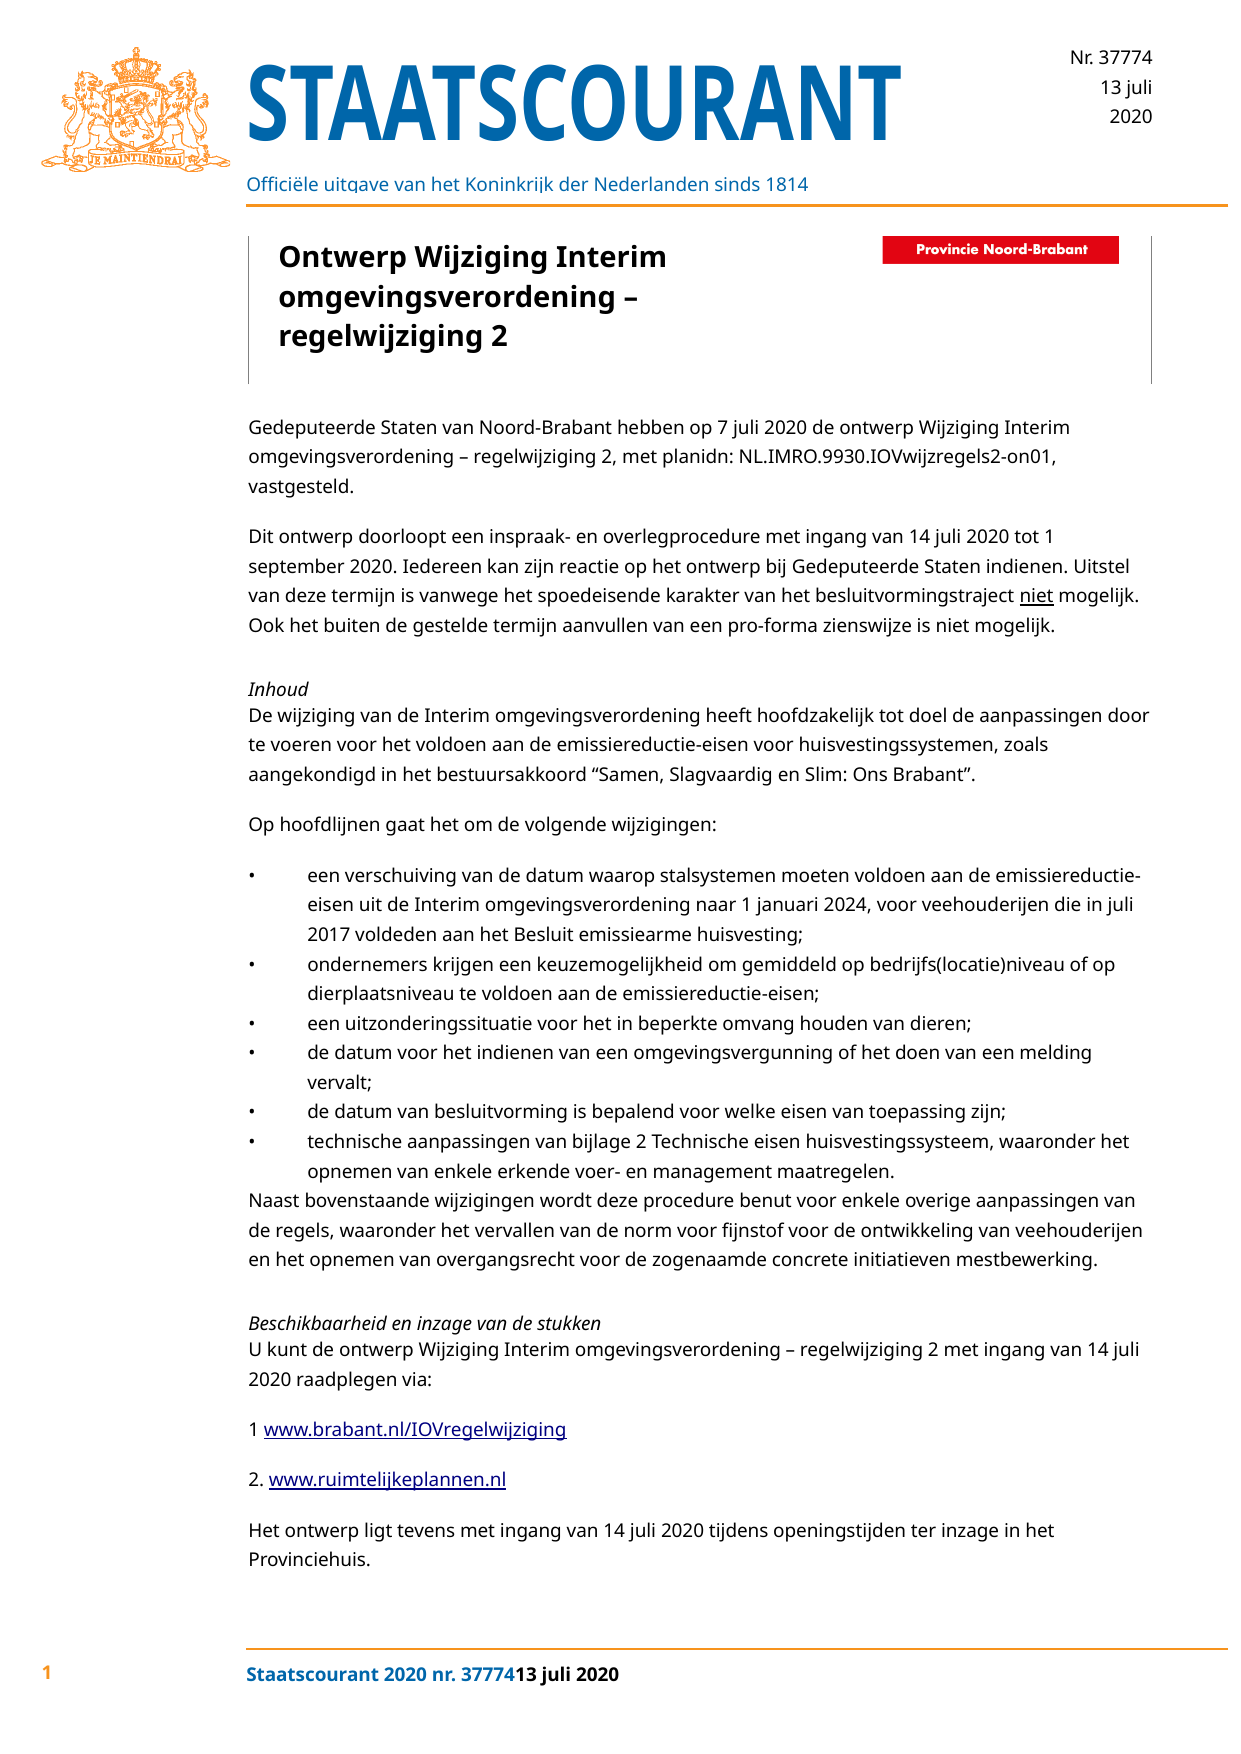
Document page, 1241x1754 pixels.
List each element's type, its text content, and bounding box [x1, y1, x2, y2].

text 2. www.ruimtelijkeplannen.nl [248, 1467, 1152, 1492]
text Gedeputeerde Staten van Noord-Brabant hebben op 7 juli 2020 de ontwerp Wijziging Interim omgevingsverordening – regelwijziging 2, met planidn: NL.IMRO.9930.IOVwijzregels2-on01, vastgesteld. [248, 414, 1152, 499]
text Op hoofdlijnen gaat het om de volgende wijzigingen: [248, 812, 1152, 837]
text U kunt de ontwerp Wijziging Interim omgevingsverordening – regelwijziging 2 met ingang van 14 juli 2020 raadplegen via: [248, 1336, 1152, 1392]
text Het ontwerp ligt tevens met ingang van 14 juli 2020 tijdens openingstijden ter inzage in het Provinciehuis. [248, 1517, 1152, 1572]
table_header [1119, 236, 1151, 263]
table_header [850, 236, 882, 263]
table_header Ontwerp Wijziging Interim omgevingsverordening – regelwijziging 2 [249, 236, 850, 384]
text Naast bovenstaande wijzigingen wordt deze procedure benut voor enkele overige aanpassingen van de regels, waaronder het vervallen van de norm voor fijnstof voor de ontwikkeling van veehouderijen en het opnemen van overgangsrecht voor de zogenaamde concrete initiatieven mestbewerking. [248, 1187, 1152, 1272]
list een uitzonderingssituatie voor het in beperkte omvang houden van dieren; [248, 1010, 1152, 1036]
list technische aanpassingen van bijlage 2 Technische eisen huisvestingssysteem, waaronder het opnemen van enkele erkende voer- en management maatregelen. [248, 1128, 1152, 1183]
picture [41, 47, 231, 172]
picture [882, 236, 1119, 264]
table_header [850, 264, 1151, 384]
list ondernemers krijgen een keuzemogelijkheid om gemiddeld op bedrijfs(locatie)niveau of op dierplaatsniveau te voldoen aan de emissiereductie-eisen; [248, 951, 1152, 1006]
text 1 www.brabant.nl/IOVregelwijziging [248, 1416, 1152, 1442]
text De wijziging van de Interim omgevingsverordening heeft hoofdzakelijk tot doel de aanpassingen door te voeren voor het voldoen aan de emissiereductie-eisen voor huisvestingssystemen, zoals aangekondigd in het bestuursakkoord “Samen, Slagvaardig en Slim: Ons Brabant”. [248, 702, 1152, 787]
text Beschikbaarheid en inzage van de stukken [248, 1311, 1152, 1336]
text Dit ontwerp doorloopt een inspraak- en overlegprocedure met ingang van 14 juli 2020 tot 1 september 2020. Iedereen kan zijn reactie op het ontwerp bij Gedeputeerde Staten indienen. Uitstel van deze termijn is vanwege het spoedeisende karakter van het besluitvormingstraject niet mogelijk. Ook het buiten de gestelde termijn aanvullen van een pro-forma zienswijze is niet mogelijk. [248, 523, 1152, 638]
text Inhoud [248, 676, 1152, 702]
list een verschuiving van de datum waarop stalsystemen moeten voldoen aan de emissiereductie-eisen uit de Interim omgevingsverordening naar 1 januari 2024, voor veehouderijen die in juli 2017 voldeden aan het Besluit emissiearme huisvesting; [248, 862, 1152, 947]
list de datum voor het indienen van een omgevingsvergunning of het doen van een melding vervalt; [248, 1039, 1152, 1095]
list de datum van besluitvorming is bepalend voor welke eisen van toepassing zijn; [248, 1099, 1152, 1124]
